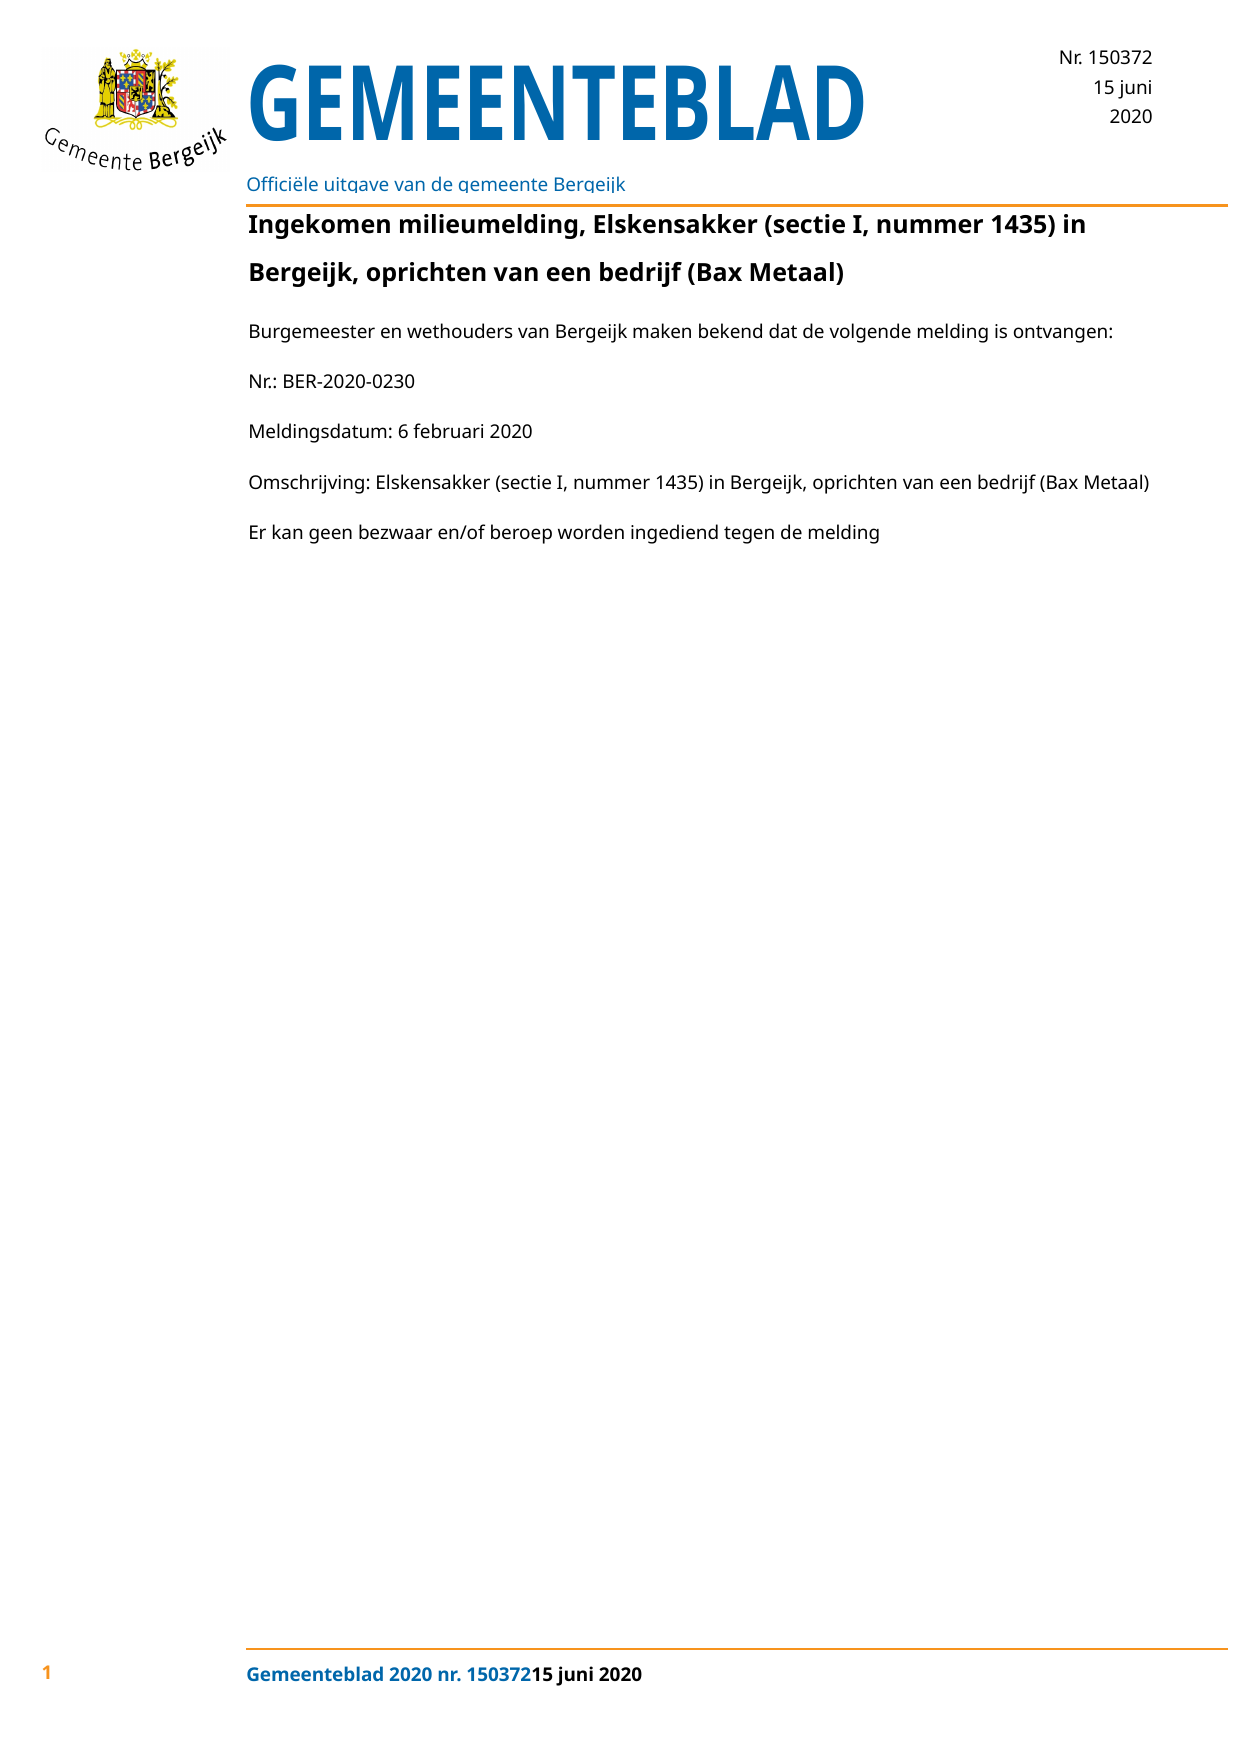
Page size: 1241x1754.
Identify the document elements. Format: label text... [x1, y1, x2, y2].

text Er kan geen bezwaar en/of beroep worden ingediend tegen de melding [248, 519, 1152, 545]
text Nr.: BER-2020-0230 [248, 368, 1152, 394]
text Burgemeester en wethouders van Bergeijk maken bekend dat de volgende melding is ontvangen: [248, 318, 1152, 344]
text Ingekomen milieumelding, Elskensakker (sectie I, nummer 1435) in Bergeijk, oprichten van een bedrijf (Bax Metaal) [248, 207, 1152, 288]
picture [41, 47, 231, 172]
text Omschrijving: Elskensakker (sectie I, nummer 1435) in Bergeijk, oprichten van een bedrijf (Bax Metaal) [248, 469, 1152, 495]
text Meldingsdatum: 6 februari 2020 [248, 419, 1152, 444]
